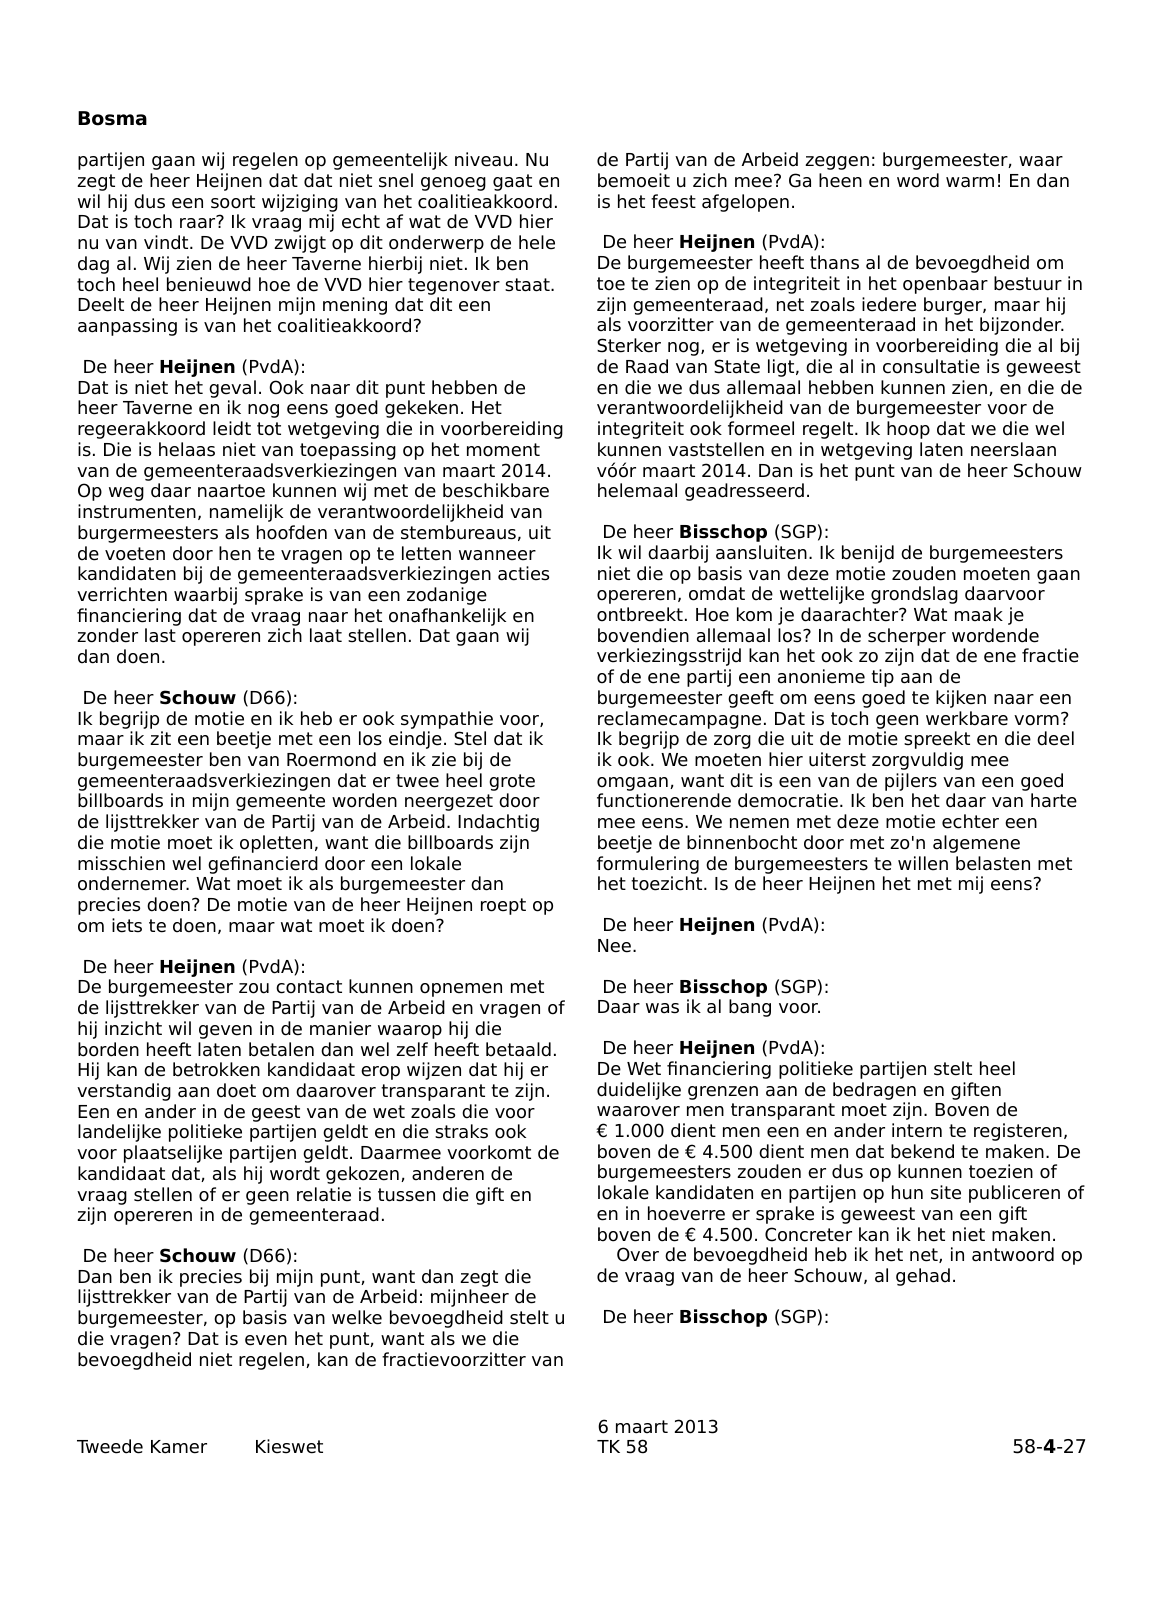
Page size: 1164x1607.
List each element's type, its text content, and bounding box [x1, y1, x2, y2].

text De heer Heijnen (PvdA): [596, 915, 1087, 936]
text Ik begrijp de motie en ik heb er ook sympathie voor, maar ik zit een beetje met een los eindje. Stel dat ik burgemeester ben van Roermond en ik zie bij de gemeenteraadsverkiezingen dat er twee heel grote billboards in mijn gemeente worden neergezet door de lijsttrekker van de Partij van de Arbeid. Indachtig die motie moet ik opletten, want die billboards zijn misschien wel gefinancierd door een lokale ondernemer. Wat moet ik als burgemeester dan precies doen? De motie van de heer Heijnen roept op om iets te doen, maar wat moet ik doen? [77, 708, 567, 936]
text Over de bevoegdheid heb ik het net, in antwoord op de vraag van de heer Schouw, al gehad. [596, 1245, 1087, 1287]
text De heer Heijnen (PvdA): [596, 1038, 1087, 1059]
text Nee. [596, 936, 1087, 956]
text De heer Schouw (D66): [77, 688, 567, 708]
text De burgemeester heeft thans al de bevoegdheid om toe te zien op de integriteit in het openbaar bestuur in zijn gemeenteraad, net zoals iedere burger, maar hij als voorzitter van de gemeenteraad in het bijzonder. Sterker nog, er is wetgeving in voorbereiding die al bij de Raad van State ligt, die al in consultatie is geweest en die we dus allemaal hebben kunnen zien, en die de verantwoordelijkheid van de burgemeester voor de integriteit ook formeel regelt. Ik hoop dat we die wel kunnen vaststellen en in wetgeving laten neerslaan vóór maart 2014. Dan is het punt van de heer Schouw helemaal geadresseerd. [596, 253, 1087, 502]
text partijen gaan wij regelen op gemeentelijk niveau. Nu zegt de heer Heijnen dat dat niet snel genoeg gaat en wil hij dus een soort wijziging van het coalitieakkoord. Dat is toch raar? Ik vraag mij echt af wat de VVD hier nu van vindt. De VVD zwijgt op dit onderwerp de hele dag al. Wij zien de heer Taverne hierbij niet. Ik ben toch heel benieuwd hoe de VVD hier tegenover staat. Deelt de heer Heijnen mijn mening dat dit een aanpassing is van het coalitieakkoord? [77, 150, 567, 337]
text De burgemeester zou contact kunnen opnemen met de lijsttrekker van de Partij van de Arbeid en vragen of hij inzicht wil geven in de manier waarop hij die borden heeft laten betalen dan wel zelf heeft betaald. Hij kan de betrokken kandidaat erop wijzen dat hij er verstandig aan doet om daarover transparant te zijn. Een en ander in de geest van de wet zoals die voor landelijke politieke partijen geldt en die straks ook voor plaatselijke partijen geldt. Daarmee voorkomt de kandidaat dat, als hij wordt gekozen, anderen de vraag stellen of er geen relatie is tussen die gift en zijn opereren in de gemeenteraad. [77, 977, 567, 1226]
text De heer Bisschop (SGP): [596, 1307, 1087, 1327]
text Daar was ik al bang voor. [596, 997, 1087, 1018]
text De heer Bisschop (SGP): [596, 522, 1087, 543]
text Dan ben ik precies bij mijn punt, want dan zegt die lijsttrekker van de Partij van de Arbeid: mijnheer de burgemeester, op basis van welke bevoegdheid stelt u die vragen? Dat is even het punt, want als we die bevoegdheid niet regelen, kan de fractievoorzitter van [77, 1267, 567, 1370]
text De heer Heijnen (PvdA): [77, 956, 567, 977]
text De Wet financiering politieke partijen stelt heel duidelijke grenzen aan de bedragen en giften waarover men transparant moet zijn. Boven de € 1.000 dient men een en ander intern te registeren, boven de € 4.500 dient men dat bekend te maken. De burgemeesters zouden er dus op kunnen toezien of lokale kandidaten en partijen op hun site publiceren of en in hoeverre er sprake is geweest van een gift boven de € 4.500. Concreter kan ik het niet maken. [596, 1059, 1087, 1245]
text De heer Heijnen (PvdA): [77, 357, 567, 377]
text de Partij van de Arbeid zeggen: burgemeester, waar bemoeit u zich mee? Ga heen en word warm! En dan is het feest afgelopen. [596, 150, 1087, 212]
text Dat is niet het geval. Ook naar dit punt hebben de heer Taverne en ik nog eens goed gekeken. Het regeerakkoord leidt tot wetgeving die in voorbereiding is. Die is helaas niet van toepassing op het moment van de gemeenteraadsverkiezingen van maart 2014. Op weg daar naartoe kunnen wij met de beschikbare instrumenten, namelijk de verantwoordelijkheid van burgermeesters als hoofden van de stembureaus, uit de voeten door hen te vragen op te letten wanneer kandidaten bij de gemeenteraadsverkiezingen acties verrichten waarbij sprake is van een zodanige financiering dat de vraag naar het onafhankelijk en zonder last opereren zich laat stellen. Dat gaan wij dan doen. [77, 377, 567, 668]
text Ik wil daarbij aansluiten. Ik benijd de burgemeesters niet die op basis van deze motie zouden moeten gaan opereren, omdat de wettelijke grondslag daarvoor ontbreekt. Hoe kom je daarachter? Wat maak je bovendien allemaal los? In de scherper wordende verkiezingsstrijd kan het ook zo zijn dat de ene fractie of de ene partij een anonieme tip aan de burgemeester geeft om eens goed te kijken naar een reclamecampagne. Dat is toch geen werkbare vorm? Ik begrijp de zorg die uit de motie spreekt en die deel ik ook. We moeten hier uiterst zorgvuldig mee omgaan, want dit is een van de pijlers van een goed functionerende democratie. Ik ben het daar van harte mee eens. We nemen met deze motie echter een beetje de binnenbocht door met zo'n algemene formulering de burgemeesters te willen belasten met het toezicht. Is de heer Heijnen het met mij eens? [596, 543, 1087, 895]
text De heer Bisschop (SGP): [596, 976, 1087, 997]
text De heer Schouw (D66): [77, 1246, 567, 1267]
text De heer Heijnen (PvdA): [596, 232, 1087, 253]
